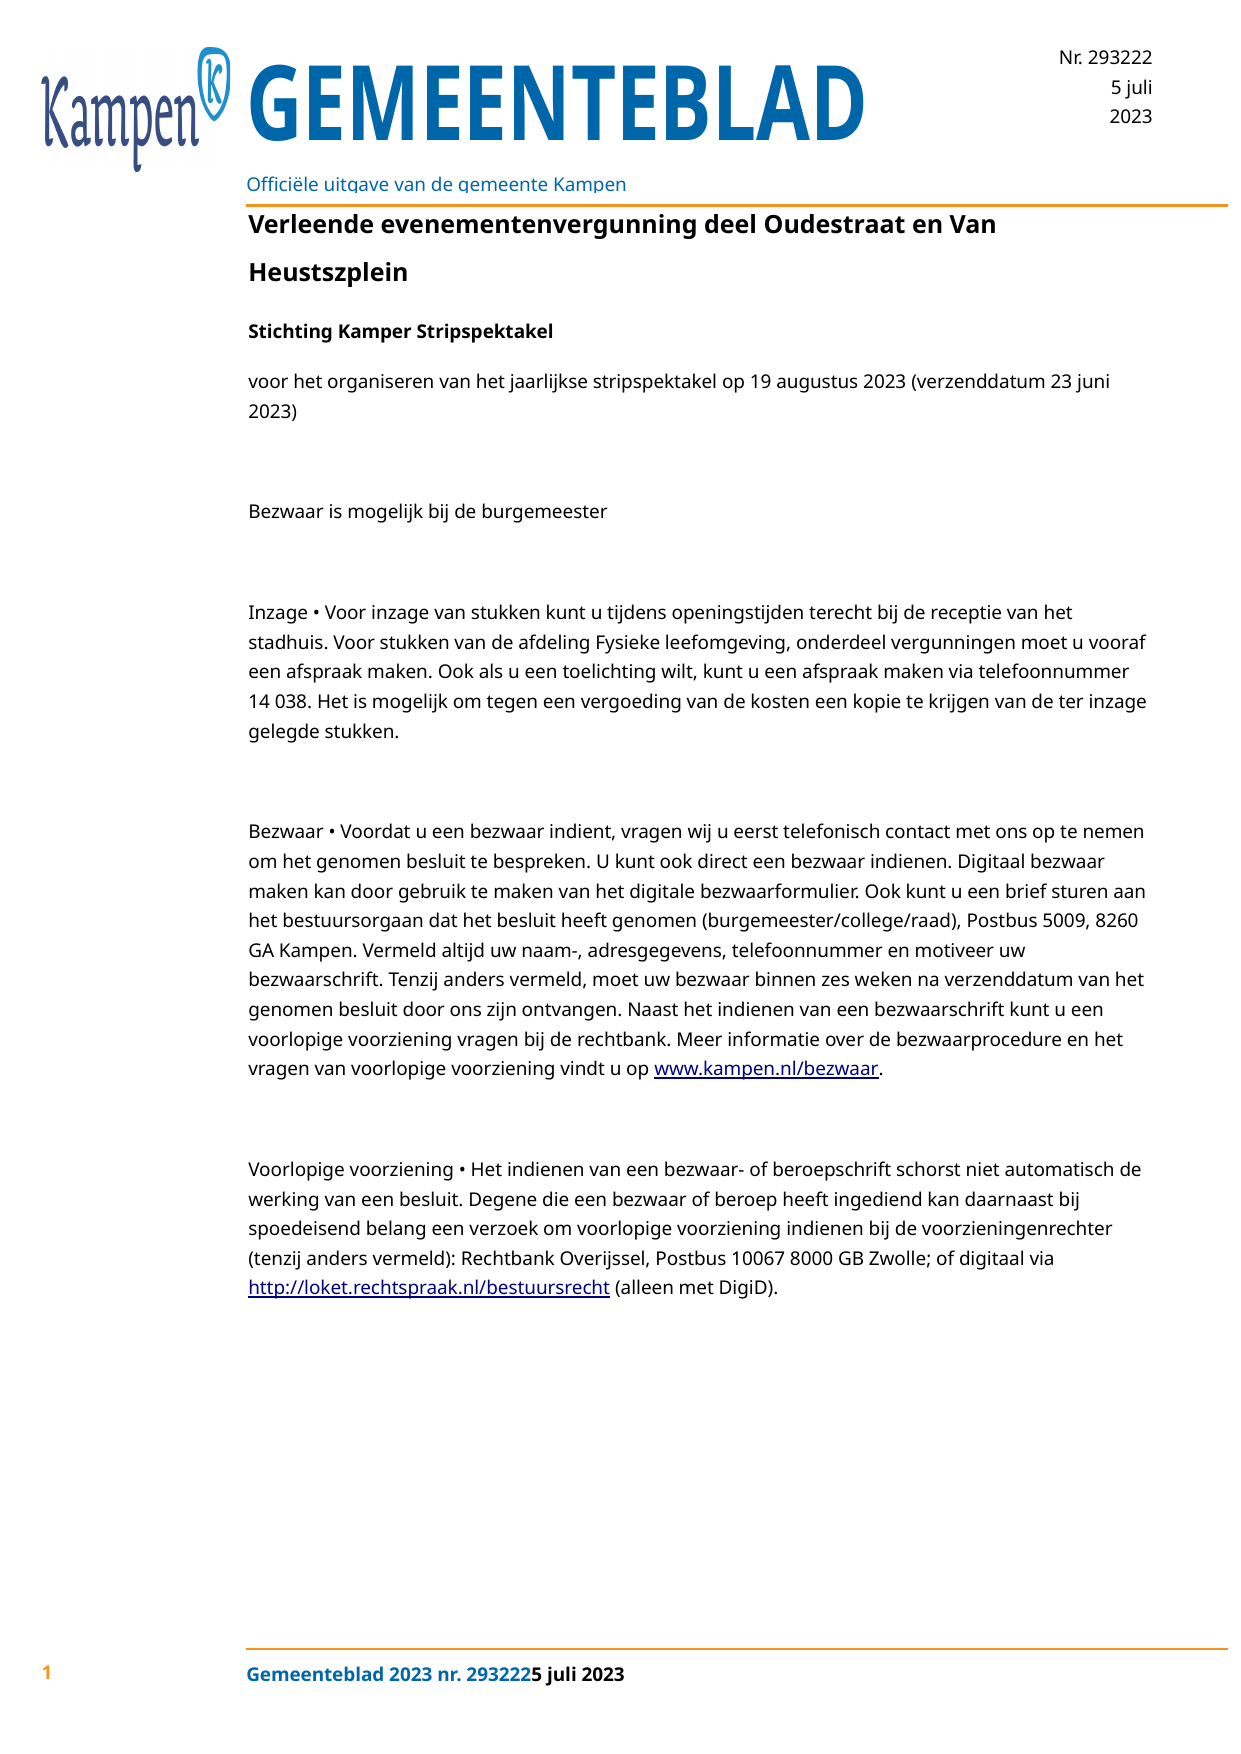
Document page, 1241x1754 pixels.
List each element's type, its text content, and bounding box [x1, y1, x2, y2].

text Inzage • Voor inzage van stukken kunt u tijdens openingstijden terecht bij de receptie van het stadhuis. Voor stukken van de afdeling Fysieke leefomgeving, onderdeel vergunningen moet u vooraf een afspraak maken. Ook als u een toelichting wilt, kunt u een afspraak maken via telefoonnummer 14 038. Het is mogelijk om tegen een vergoeding van de kosten een kopie te krijgen van de ter inzage gelegde stukken. [248, 599, 1152, 744]
text Verleende evenementenvergunning deel Oudestraat en Van Heustszplein [248, 207, 1152, 288]
text Bezwaar is mogelijk bij de burgemeester [248, 499, 1152, 524]
text Voorlopige voorziening • Het indienen van een bezwaar- of beroepschrift schorst niet automatisch de werking van een besluit. Degene die een bezwaar of beroep heeft ingediend kan daarnaast bij spoedeisend belang een verzoek om voorlopige voorziening indienen bij de voorzieningenrechter (tenzij anders vermeld): Rechtbank Overijssel, Postbus 10067 8000 GB Zwolle; of digitaal via http://loket.rechtspraak.nl/bestuursrecht (alleen met DigiD). [248, 1156, 1152, 1300]
text Stichting Kamper Stripspektakel [248, 318, 1152, 344]
text Bezwaar • Voordat u een bezwaar indient, vragen wij u eerst telefonisch contact met ons op te nemen om het genomen besluit te bespreken. U kunt ook direct een bezwaar indienen. Digitaal bezwaar maken kan door gebruik te maken van het digitale bezwaarformulier. Ook kunt u een brief sturen aan het bestuursorgaan dat het besluit heeft genomen (burgemeester/college/raad), Postbus 5009, 8260 GA Kampen. Vermeld altijd uw naam-, adresgegevens, telefoonnummer en motiveer uw bezwaarschrift. Tenzij anders vermeld, moet uw bezwaar binnen zes weken na verzenddatum van het genomen besluit door ons zijn ontvangen. Naast het indienen van een bezwaarschrift kunt u een voorlopige voorziening vragen bij de rechtbank. Meer informatie over de bezwaarprocedure en het vragen van voorlopige voorziening vindt u op www.kampen.nl/bezwaar. [248, 819, 1152, 1081]
text voor het organiseren van het jaarlijkse stripspektakel op 19 augustus 2023 (verzenddatum 23 juni 2023) [248, 368, 1152, 424]
picture [41, 47, 231, 172]
